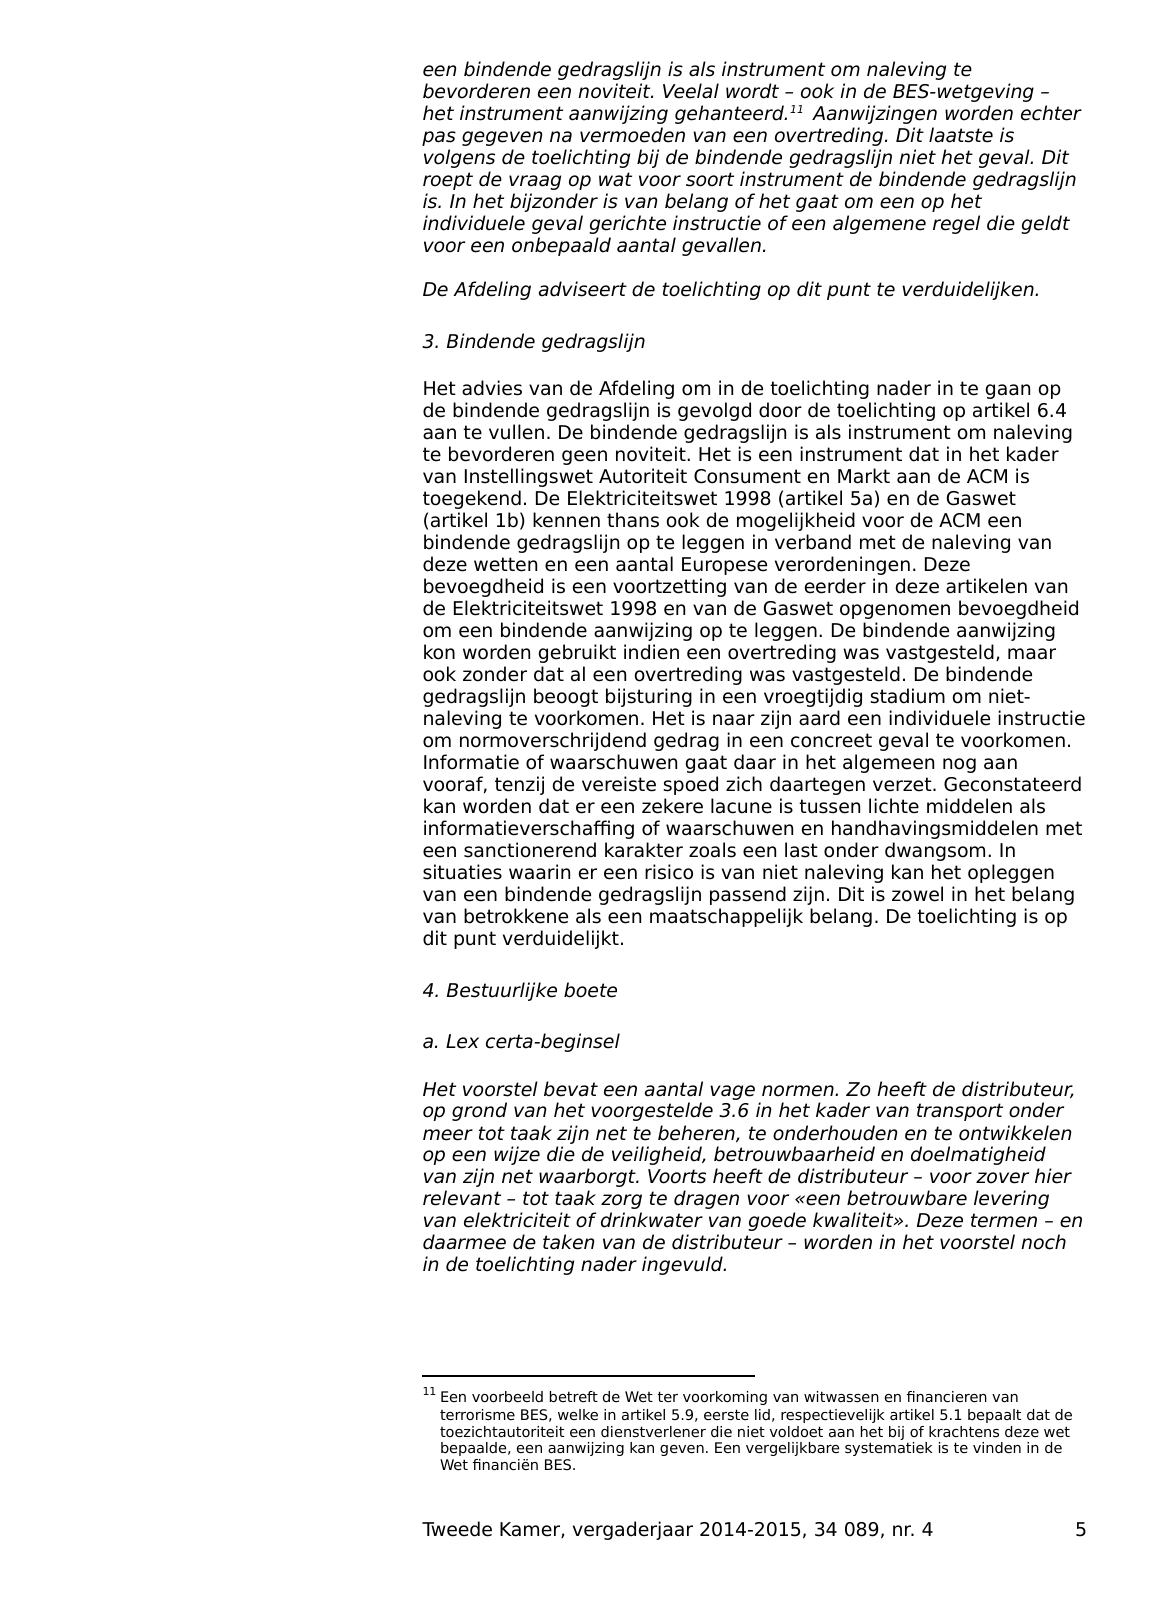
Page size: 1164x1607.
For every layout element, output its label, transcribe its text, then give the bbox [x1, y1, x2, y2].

subtitle a. Lex certa-beginsel [422, 1031, 1087, 1053]
text een bindende gedragslijn is als instrument om naleving te bevorderen een noviteit. Veelal wordt – ook in de BES-wetgeving – het instrument aanwijzing gehanteerd. Aanwijzingen worden echter pas gegeven na vermoeden van een overtreding. Dit laatste is volgens de toelichting bij de bindende gedragslijn niet het geval. Dit roept de vraag op wat voor soort instrument de bindende gedragslijn is. In het bijzonder is van belang of het gaat om een op het individuele geval gerichte instructie of een algemene regel die geldt voor een onbepaald aantal gevallen. [422, 59, 1087, 257]
subtitle 4. Bestuurlijke boete [422, 979, 1087, 1001]
text Het advies van de Afdeling om in de toelichting nader in te gaan op de bindende gedragslijn is gevolgd door de toelichting op artikel 6.4 aan te vullen. De bindende gedragslijn is als instrument om naleving te bevorderen geen noviteit. Het is een instrument dat in het kader van Instellingswet Autoriteit Consument en Markt aan de ACM is toegekend. De Elektriciteitswet 1998 (artikel 5a) en de Gaswet (artikel 1b) kennen thans ook de mogelijkheid voor de ACM een bindende gedragslijn op te leggen in verband met de naleving van deze wetten en een aantal Europese verordeningen. Deze bevoegdheid is een voortzetting van de eerder in deze artikelen van de Elektriciteitswet 1998 en van de Gaswet opgenomen bevoegdheid om een bindende aanwijzing op te leggen. De bindende aanwijzing kon worden gebruikt indien een overtreding was vastgesteld, maar ook zonder dat al een overtreding was vastgesteld. De bindende gedragslijn beoogt bijsturing in een vroegtijdig stadium om niet-naleving te voorkomen. Het is naar zijn aard een individuele instructie om normoverschrijdend gedrag in een concreet geval te voorkomen. Informatie of waarschuwen gaat daar in het algemeen nog aan vooraf, tenzij de vereiste spoed zich daartegen verzet. Geconstateerd kan worden dat er een zekere lacune is tussen lichte middelen als informatieverschaffing of waarschuwen en handhavingsmiddelen met een sanctionerend karakter zoals een last onder dwangsom. In situaties waarin er een risico is van niet naleving kan het opleggen van een bindende gedragslijn passend zijn. Dit is zowel in het belang van betrokkene als een maatschappelijk belang. De toelichting is op dit punt verduidelijkt. [422, 378, 1087, 949]
text Een voorbeeld betreft de Wet ter voorkoming van witwassen en financieren van terrorisme BES, welke in artikel 5.9, eerste lid, respectievelijk artikel 5.1 bepaalt dat de toezichtautoriteit een dienstverlener die niet voldoet aan het bij of krachtens deze wet bepaalde, een aanwijzing kan geven. Een vergelijkbare systematiek is te vinden in de Wet financiën BES. [422, 1385, 1087, 1474]
subtitle 3. Bindende gedragslijn [422, 331, 1087, 353]
text De Afdeling adviseert de toelichting op dit punt te verduidelijken. [422, 279, 1087, 301]
text Het voorstel bevat een aantal vage normen. Zo heeft de distributeur, op grond van het voorgestelde 3.6 in het kader van transport onder meer tot taak zijn net te beheren, te onderhouden en te ontwikkelen op een wijze die de veiligheid, betrouwbaarheid en doelmatigheid van zijn net waarborgt. Voorts heeft de distributeur – voor zover hier relevant – tot taak zorg te dragen voor «een betrouwbare levering van elektriciteit of drinkwater van goede kwaliteit». Deze termen – en daarmee de taken van de distributeur – worden in het voorstel noch in de toelichting nader ingevuld. [422, 1078, 1087, 1276]
